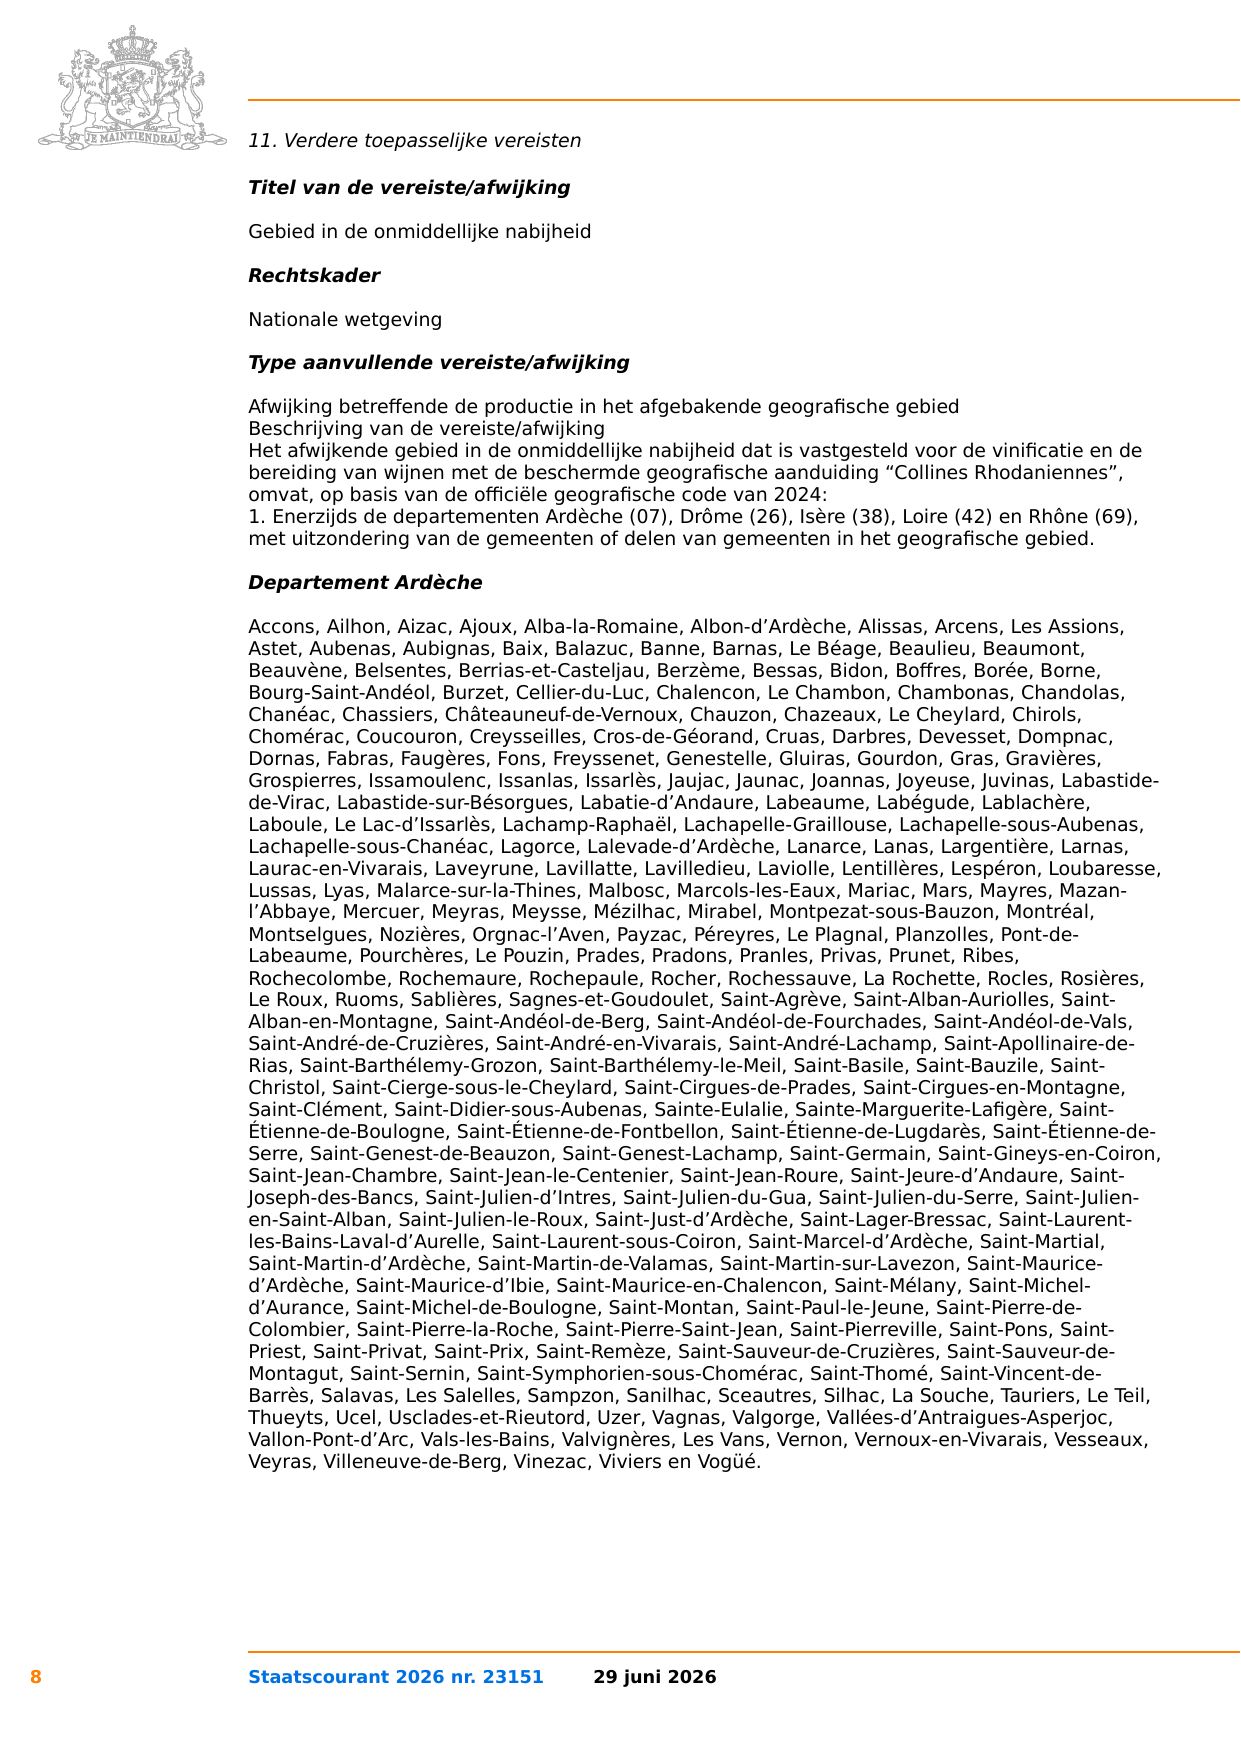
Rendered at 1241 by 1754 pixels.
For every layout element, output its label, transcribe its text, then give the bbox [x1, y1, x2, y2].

subtitle Type aanvullende vereiste/afwijking [248, 352, 1163, 374]
text 1. Enerzijds de departementen Ardèche (07), Drôme (26), Isère (38), Loire (42) en Rhône (69), met uitzondering van de gemeenten of delen van gemeenten in het geografische gebied. [248, 506, 1163, 550]
text Het afwijkende gebied in de onmiddellijke nabijheid dat is vastgesteld voor de vinificatie en de bereiding van wijnen met de beschermde geografische aanduiding “Collines Rhodaniennes”, omvat, op basis van de officiële geografische code van 2024: [248, 440, 1163, 506]
text Afwijking betreffende de productie in het afgebakende geografische gebied [248, 396, 1163, 418]
text Beschrijving van de vereiste/afwijking [248, 418, 1163, 440]
subtitle Rechtskader [248, 264, 1163, 287]
text Accons, Ailhon, Aizac, Ajoux, Alba-la-Romaine, Albon-d’Ardèche, Alissas, Arcens, Les Assions, Astet, Aubenas, Aubignas, Baix, Balazuc, Banne, Barnas, Le Béage, Beaulieu, Beaumont, Beauvène, Belsentes, Berrias-et-Casteljau, Berzème, Bessas, Bidon, Boffres, Borée, Borne, Bourg-Saint-Andéol, Burzet, Cellier-du-Luc, Chalencon, Le Chambon, Chambonas, Chandolas, Chanéac, Chassiers, Châteauneuf-de-Vernoux, Chauzon, Chazeaux, Le Cheylard, Chirols, Chomérac, Coucouron, Creysseilles, Cros-de-Géorand, Cruas, Darbres, Devesset, Dompnac, Dornas, Fabras, Faugères, Fons, Freyssenet, Genestelle, Gluiras, Gourdon, Gras, Gravières, Grospierres, Issamoulenc, Issanlas, Issarlès, Jaujac, Jaunac, Joannas, Joyeuse, Juvinas, Labastide-de-Virac, Labastide-sur-Bésorgues, Labatie-d’Andaure, Labeaume, Labégude, Lablachère, Laboule, Le Lac-d’Issarlès, Lachamp-Raphaël, Lachapelle-Graillouse, Lachapelle-sous-Aubenas, Lachapelle-sous-Chanéac, Lagorce, Lalevade-d’Ardèche, Lanarce, Lanas, Largentière, Larnas, Laurac-en-Vivarais, Laveyrune, Lavillatte, Lavilledieu, Laviolle, Lentillères, Lespéron, Loubaresse, Lussas, Lyas, Malarce-sur-la-Thines, Malbosc, Marcols-les-Eaux, Mariac, Mars, Mayres, Mazan-l’Abbaye, Mercuer, Meyras, Meysse, Mézilhac, Mirabel, Montpezat-sous-Bauzon, Montréal, Montselgues, Nozières, Orgnac-l’Aven, Payzac, Péreyres, Le Plagnal, Planzolles, Pont-de-Labeaume, Pourchères, Le Pouzin, Prades, Pradons, Pranles, Privas, Prunet, Ribes, Rochecolombe, Rochemaure, Rochepaule, Rocher, Rochessauve, La Rochette, Rocles, Rosières, Le Roux, Ruoms, Sablières, Sagnes-et-Goudoulet, Saint-Agrève, Saint-Alban-Auriolles, Saint-Alban-en-Montagne, Saint-Andéol-de-Berg, Saint-Andéol-de-Fourchades, Saint-Andéol-de-Vals, Saint-André-de-Cruzières, Saint-André-en-Vivarais, Saint-André-Lachamp, Saint-Apollinaire-de-Rias, Saint-Barthélemy-Grozon, Saint-Barthélemy-le-Meil, Saint-Basile, Saint-Bauzile, Saint-Christol, Saint-Cierge-sous-le-Cheylard, Saint-Cirgues-de-Prades, Saint-Cirgues-en-Montagne, Saint-Clément, Saint-Didier-sous-Aubenas, Sainte-Eulalie, Sainte-Marguerite-Lafigère, Saint-Étienne-de-Boulogne, Saint-Étienne-de-Fontbellon, Saint-Étienne-de-Lugdarès, Saint-Étienne-de-Serre, Saint-Genest-de-Beauzon, Saint-Genest-Lachamp, Saint-Germain, Saint-Gineys-en-Coiron, Saint-Jean-Chambre, Saint-Jean-le-Centenier, Saint-Jean-Roure, Saint-Jeure-d’Andaure, Saint-Joseph-des-Bancs, Saint-Julien-d’Intres, Saint-Julien-du-Gua, Saint-Julien-du-Serre, Saint-Julien-en-Saint-Alban, Saint-Julien-le-Roux, Saint-Just-d’Ardèche, Saint-Lager-Bressac, Saint-Laurent-les-Bains-Laval-d’Aurelle, Saint-Laurent-sous-Coiron, Saint-Marcel-d’Ardèche, Saint-Martial, Saint-Martin-d’Ardèche, Saint-Martin-de-Valamas, Saint-Martin-sur-Lavezon, Saint-Maurice-d’Ardèche, Saint-Maurice-d’Ibie, Saint-Maurice-en-Chalencon, Saint-Mélany, Saint-Michel-d’Aurance, Saint-Michel-de-Boulogne, Saint-Montan, Saint-Paul-le-Jeune, Saint-Pierre-de-Colombier, Saint-Pierre-la-Roche, Saint-Pierre-Saint-Jean, Saint-Pierreville, Saint-Pons, Saint-Priest, Saint-Privat, Saint-Prix, Saint-Remèze, Saint-Sauveur-de-Cruzières, Saint-Sauveur-de-Montagut, Saint-Sernin, Saint-Symphorien-sous-Chomérac, Saint-Thomé, Saint-Vincent-de-Barrès, Salavas, Les Salelles, Sampzon, Sanilhac, Sceautres, Silhac, La Souche, Tauriers, Le Teil, Thueyts, Ucel, Usclades-et-Rieutord, Uzer, Vagnas, Valgorge, Vallées-d’Antraigues-Asperjoc, Vallon-Pont-d’Arc, Vals-les-Bains, Valvignères, Les Vans, Vernon, Vernoux-en-Vivarais, Vesseaux, Veyras, Villeneuve-de-Berg, Vinezac, Viviers en Vogüé. [248, 616, 1163, 1473]
subtitle Departement Ardèche [248, 572, 1163, 594]
picture [38, 25, 227, 150]
text Nationale wetgeving [248, 308, 1163, 330]
subtitle 11. Verdere toepasselijke vereisten [248, 130, 1163, 152]
subtitle Titel van de vereiste/afwijking [248, 177, 1163, 199]
text Gebied in de onmiddellijke nabijheid [248, 221, 1163, 243]
